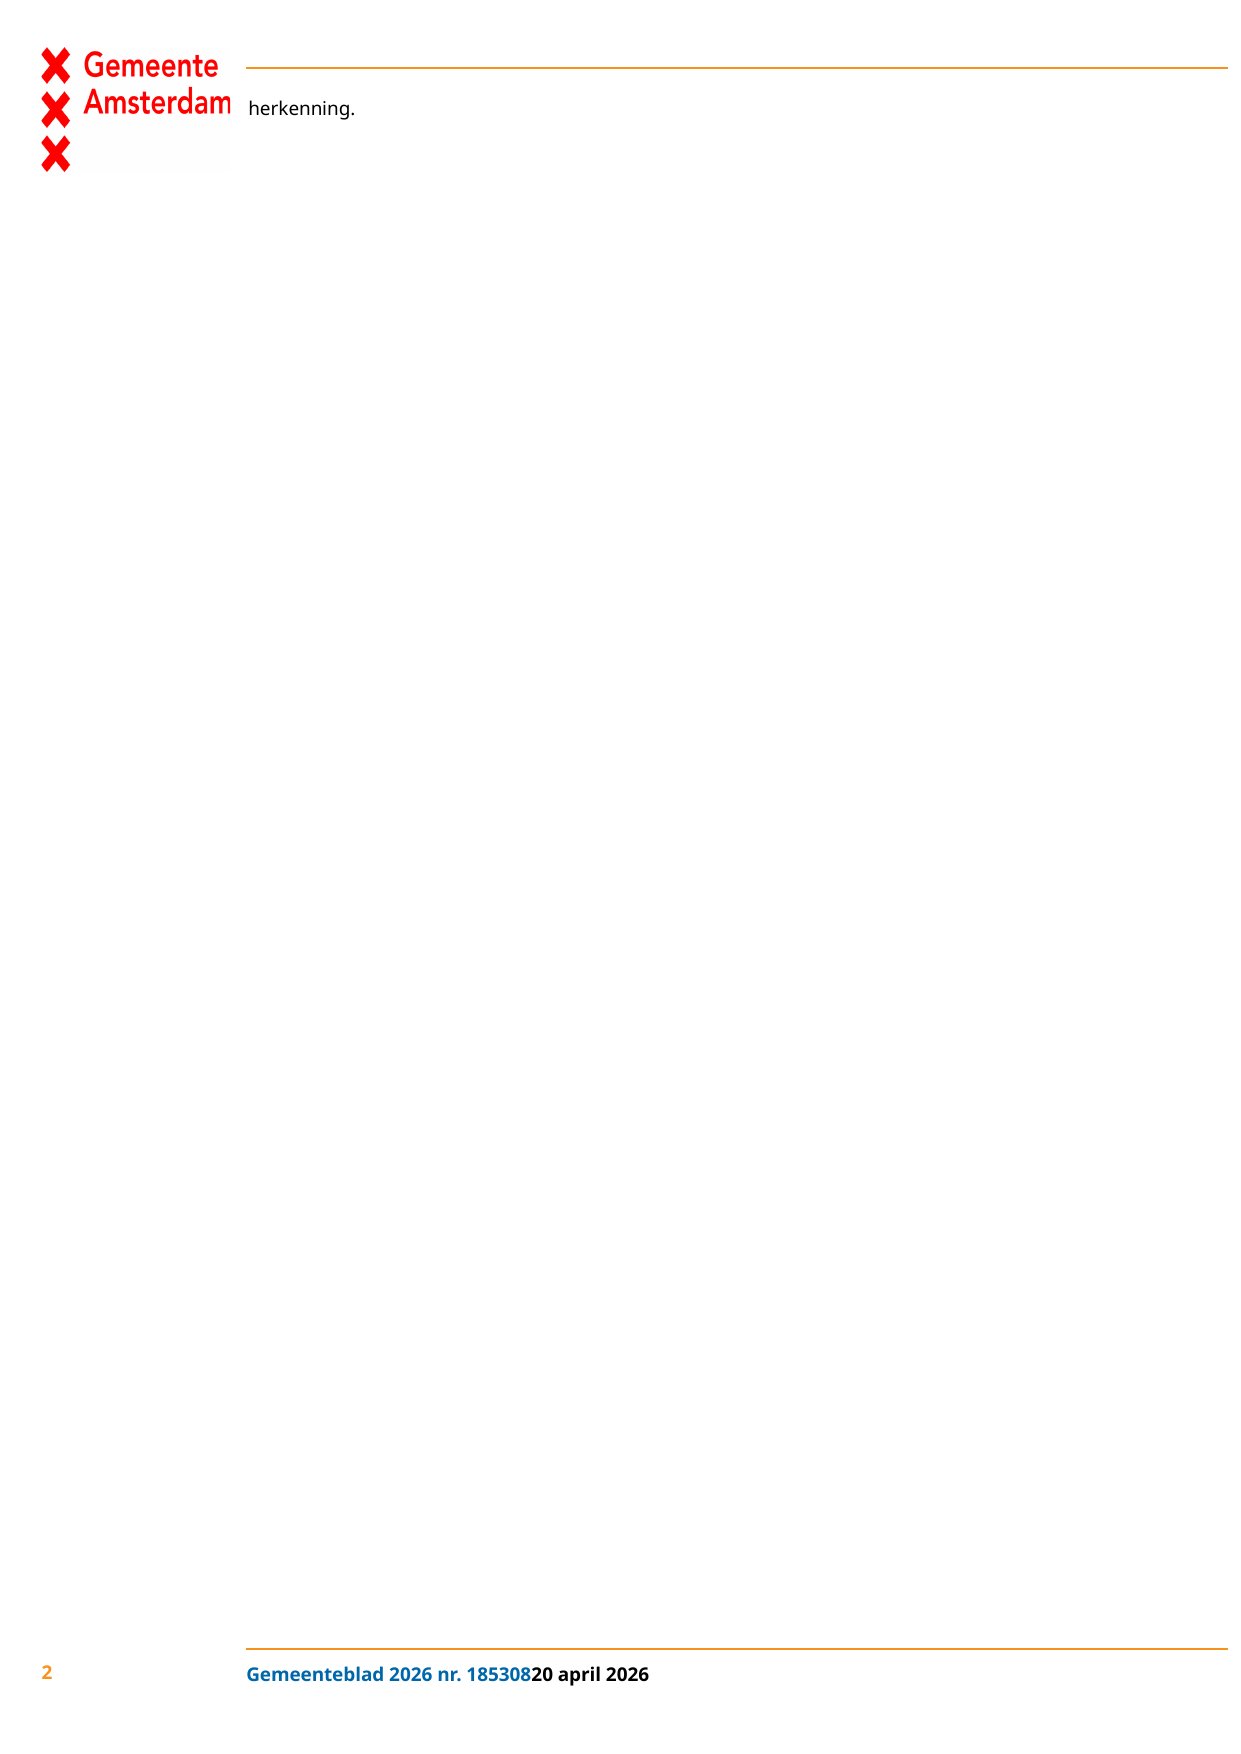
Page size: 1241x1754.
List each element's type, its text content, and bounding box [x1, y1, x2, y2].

picture [41, 47, 231, 172]
text herkenning. [248, 95, 1152, 121]
